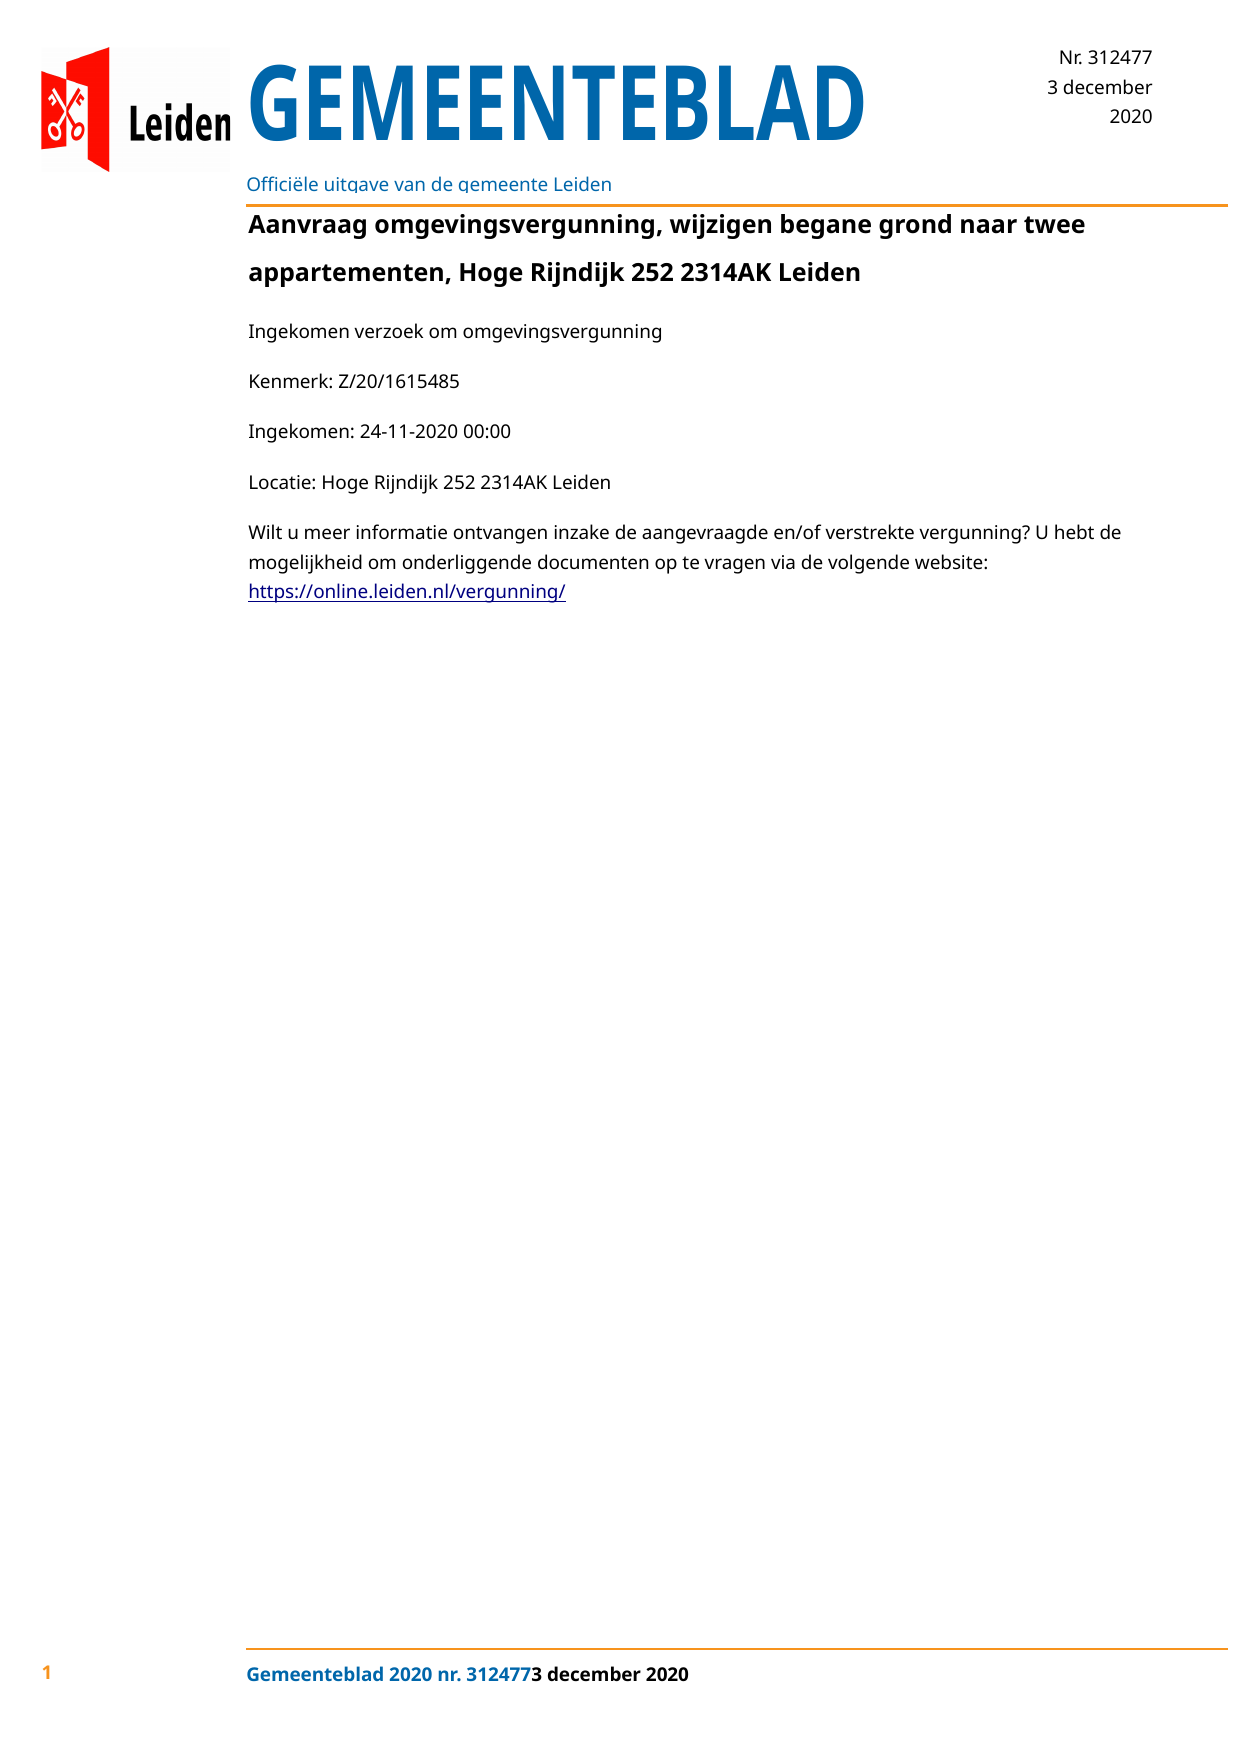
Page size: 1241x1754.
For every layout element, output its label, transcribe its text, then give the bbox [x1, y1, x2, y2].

picture [41, 47, 231, 172]
text Kenmerk: Z/20/1615485 [248, 368, 1152, 394]
text Locatie: Hoge Rijndijk 252 2314AK Leiden [248, 469, 1152, 495]
text Wilt u meer informatie ontvangen inzake de aangevraagde en/of verstrekte vergunning? U hebt de mogelijkheid om onderliggende documenten op te vragen via de volgende website: https://online.leiden.nl/vergunning/ [248, 519, 1152, 604]
text Aanvraag omgevingsvergunning, wijzigen begane grond naar twee appartementen, Hoge Rijndijk 252 2314AK Leiden [248, 207, 1152, 288]
text Ingekomen: 24-11-2020 00:00 [248, 419, 1152, 444]
text Ingekomen verzoek om omgevingsvergunning [248, 318, 1152, 344]
